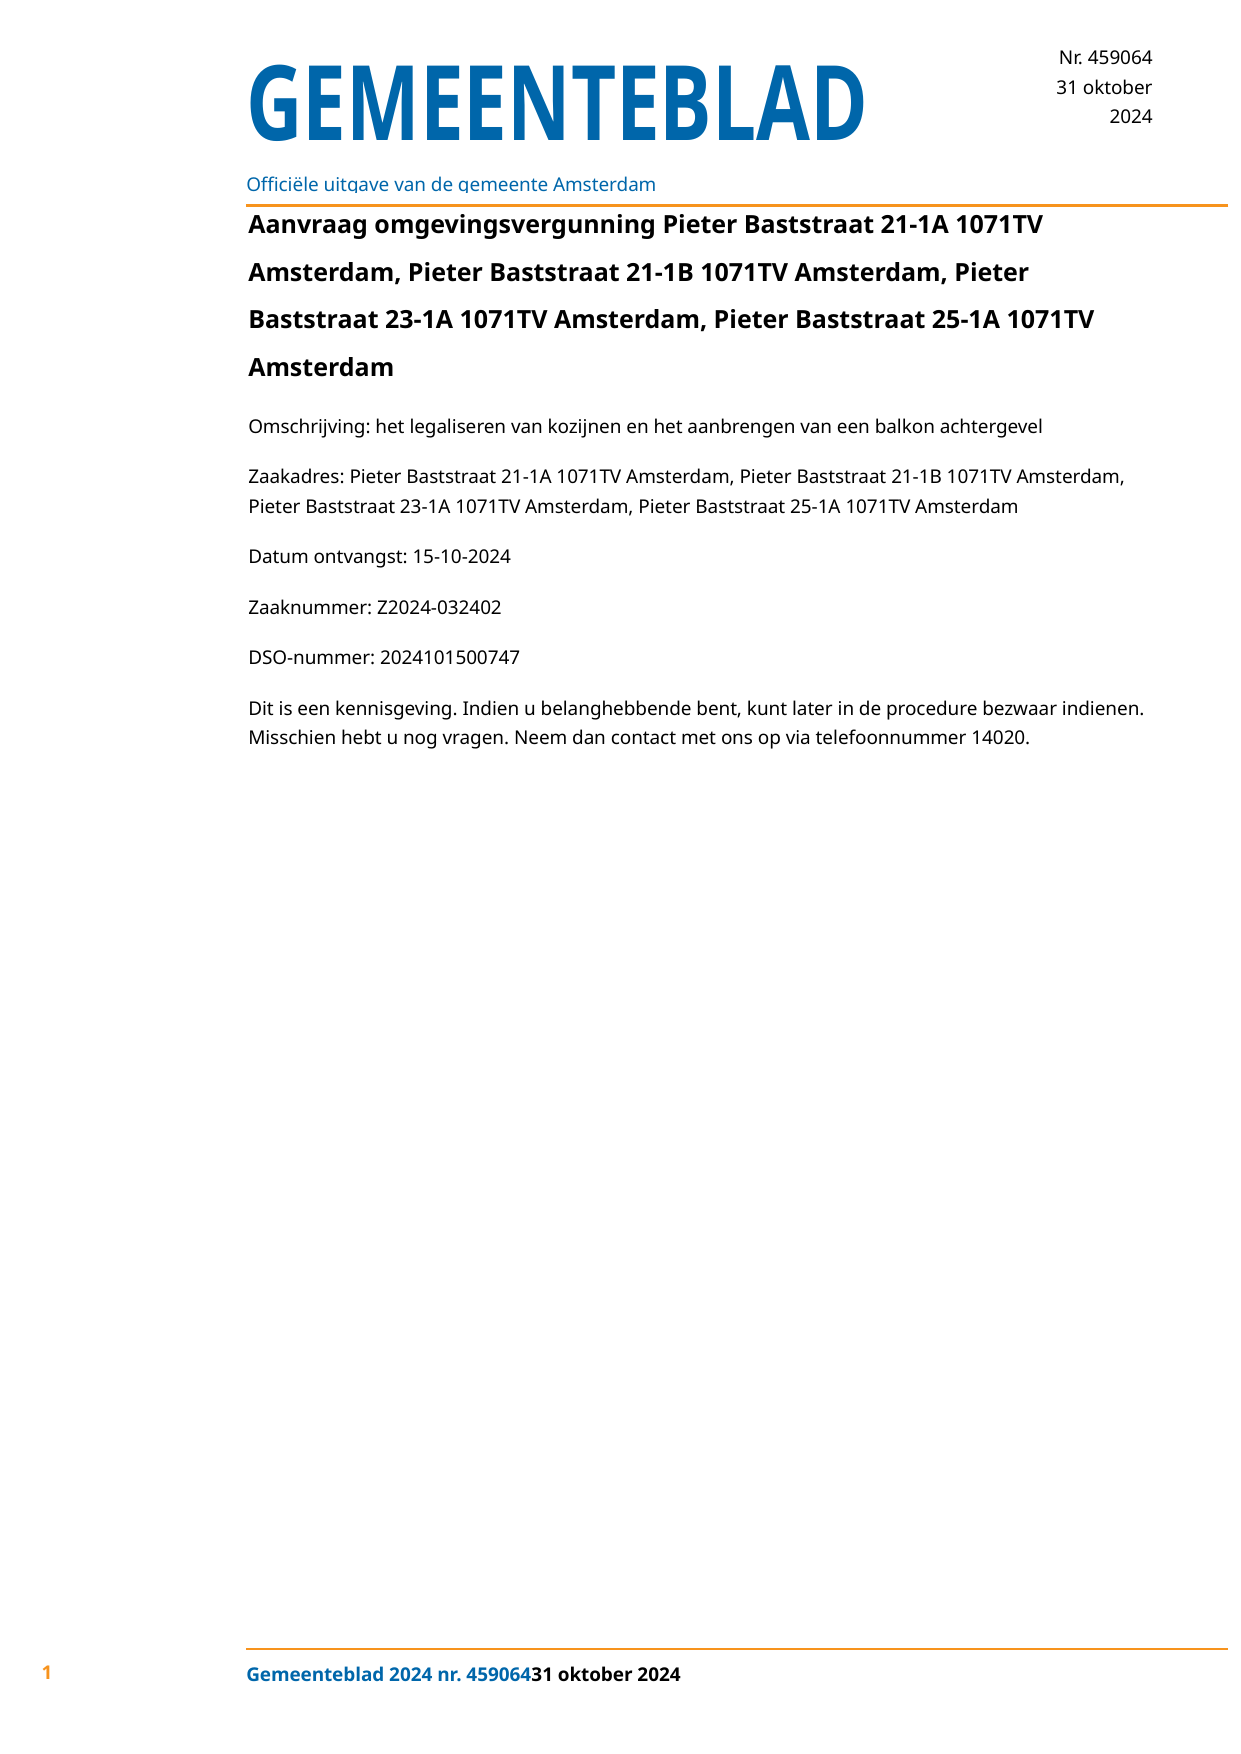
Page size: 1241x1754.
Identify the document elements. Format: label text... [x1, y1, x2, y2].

text Zaakadres: Pieter Baststraat 21-1A 1071TV Amsterdam, Pieter Baststraat 21-1B 1071TV Amsterdam, Pieter Baststraat 23-1A 1071TV Amsterdam, Pieter Baststraat 25-1A 1071TV Amsterdam [248, 463, 1152, 519]
text Dit is een kennisgeving. Indien u belanghebbende bent, kunt later in de procedure bezwaar indienen. Misschien hebt u nog vragen. Neem dan contact met ons op via telefoonnummer 14020. [248, 695, 1152, 750]
text Zaaknummer: Z2024-032402 [248, 594, 1152, 620]
text Aanvraag omgevingsvergunning Pieter Baststraat 21-1A 1071TV Amsterdam, Pieter Baststraat 21-1B 1071TV Amsterdam, Pieter Baststraat 23-1A 1071TV Amsterdam, Pieter Baststraat 25-1A 1071TV Amsterdam [248, 207, 1152, 384]
picture [41, 47, 231, 172]
text DSO-nummer: 2024101500747 [248, 644, 1152, 670]
text Datum ontvangst: 15-10-2024 [248, 543, 1152, 569]
text Omschrijving: het legaliseren van kozijnen en het aanbrengen van een balkon achtergevel [248, 413, 1152, 439]
